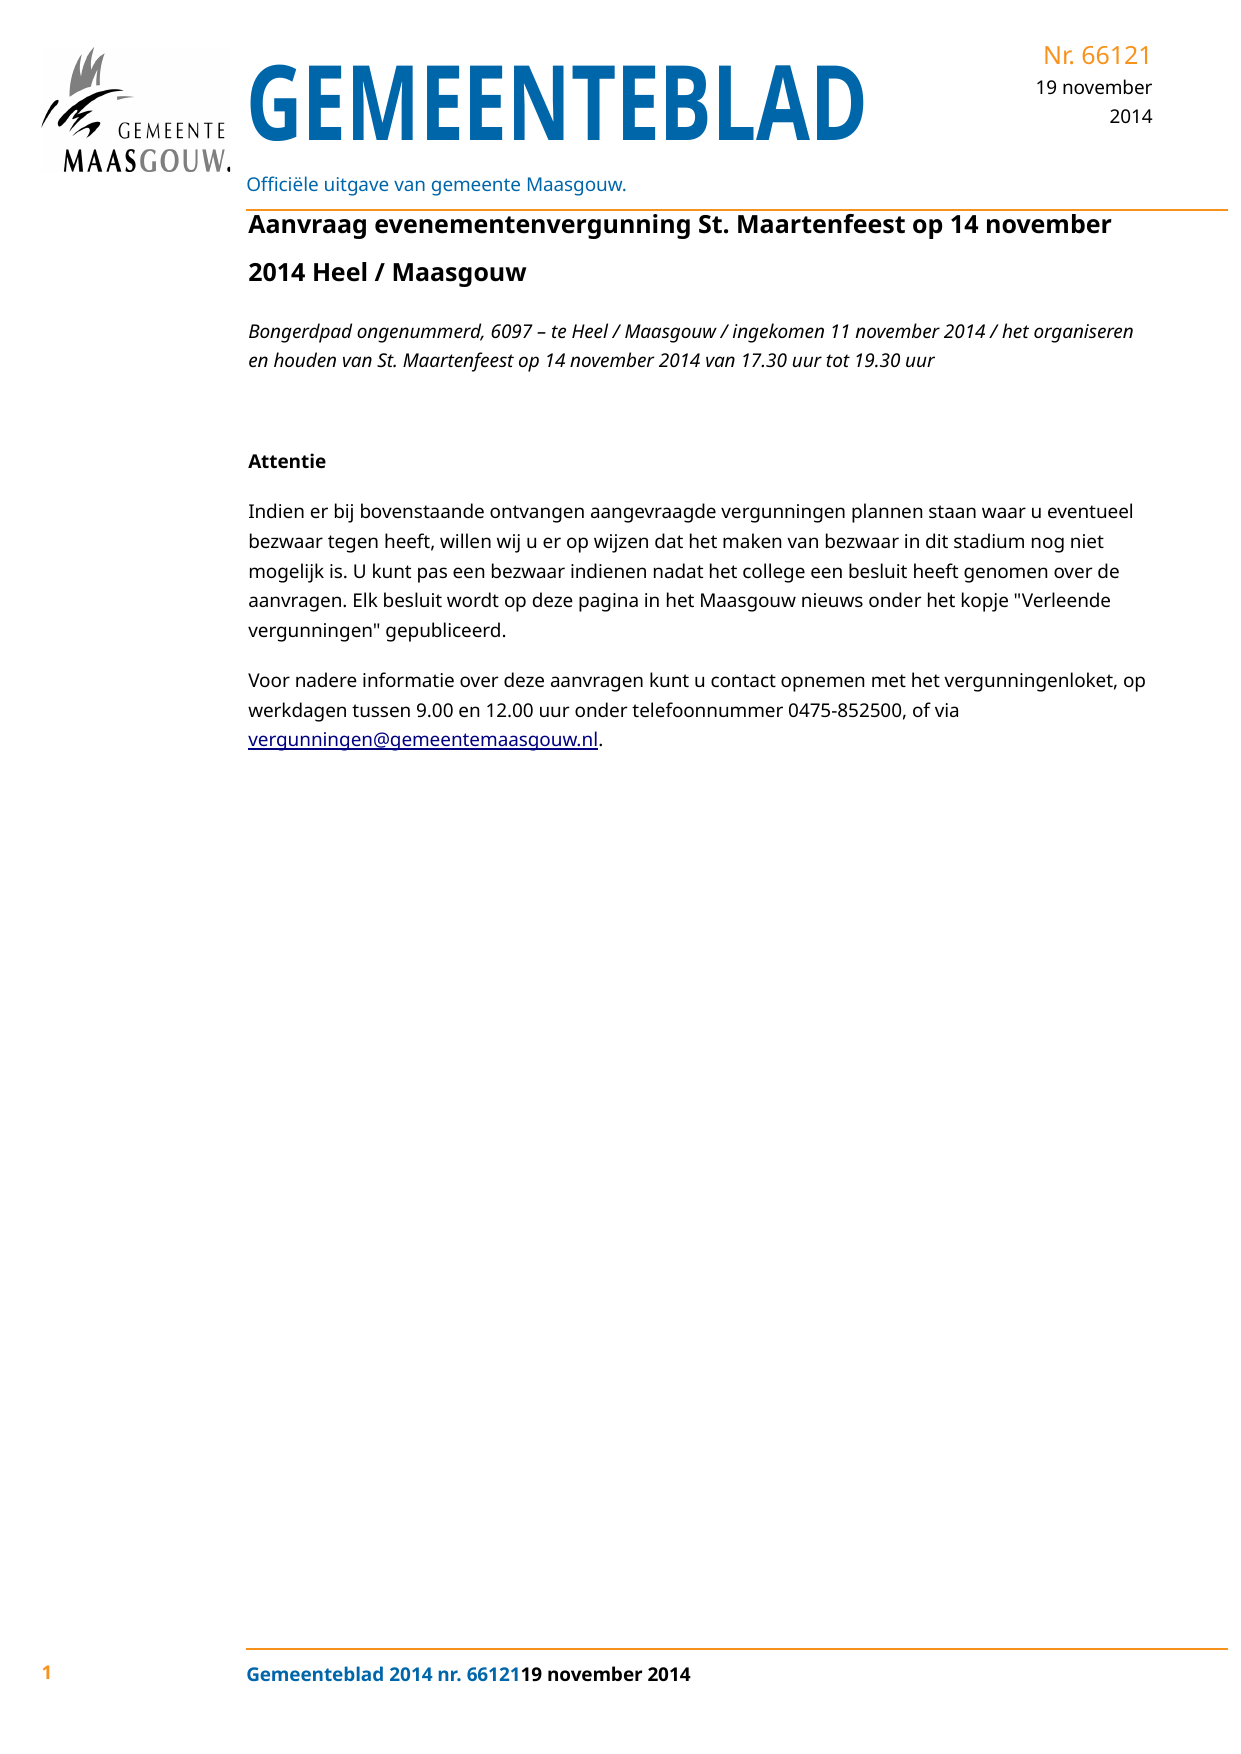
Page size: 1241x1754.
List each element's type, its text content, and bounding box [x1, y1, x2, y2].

text Aanvraag evenementenvergunning St. Maartenfeest op 14 november 2014 Heel / Maasgouw [248, 211, 1152, 288]
text Voor nadere informatie over deze aanvragen kunt u contact opnemen met het vergunningenloket, op werkdagen tussen 9.00 en 12.00 uur onder telefoonnummer 0475-852500, of via vergunningen@gemeentemaasgouw.nl. [248, 667, 1152, 752]
text Attentie [248, 448, 1152, 474]
text Indien er bij bovenstaande ontvangen aangevraagde vergunningen plannen staan waar u eventueel bezwaar tegen heeft, willen wij u er op wijzen dat het maken van bezwaar in dit stadium nog niet mogelijk is. U kunt pas een bezwaar indienen nadat het college een besluit heeft genomen over de aanvragen. Elk besluit wordt op deze pagina in het Maasgouw nieuws onder het kopje "Verleende vergunningen" gepubliceerd. [248, 499, 1152, 643]
picture [41, 47, 231, 172]
text Bongerdpad ongenummerd, 6097 – te Heel / Maasgouw / ingekomen 11 november 2014 / het organiseren en houden van St. Maartenfeest op 14 november 2014 van 17.30 uur tot 19.30 uur [248, 318, 1152, 373]
